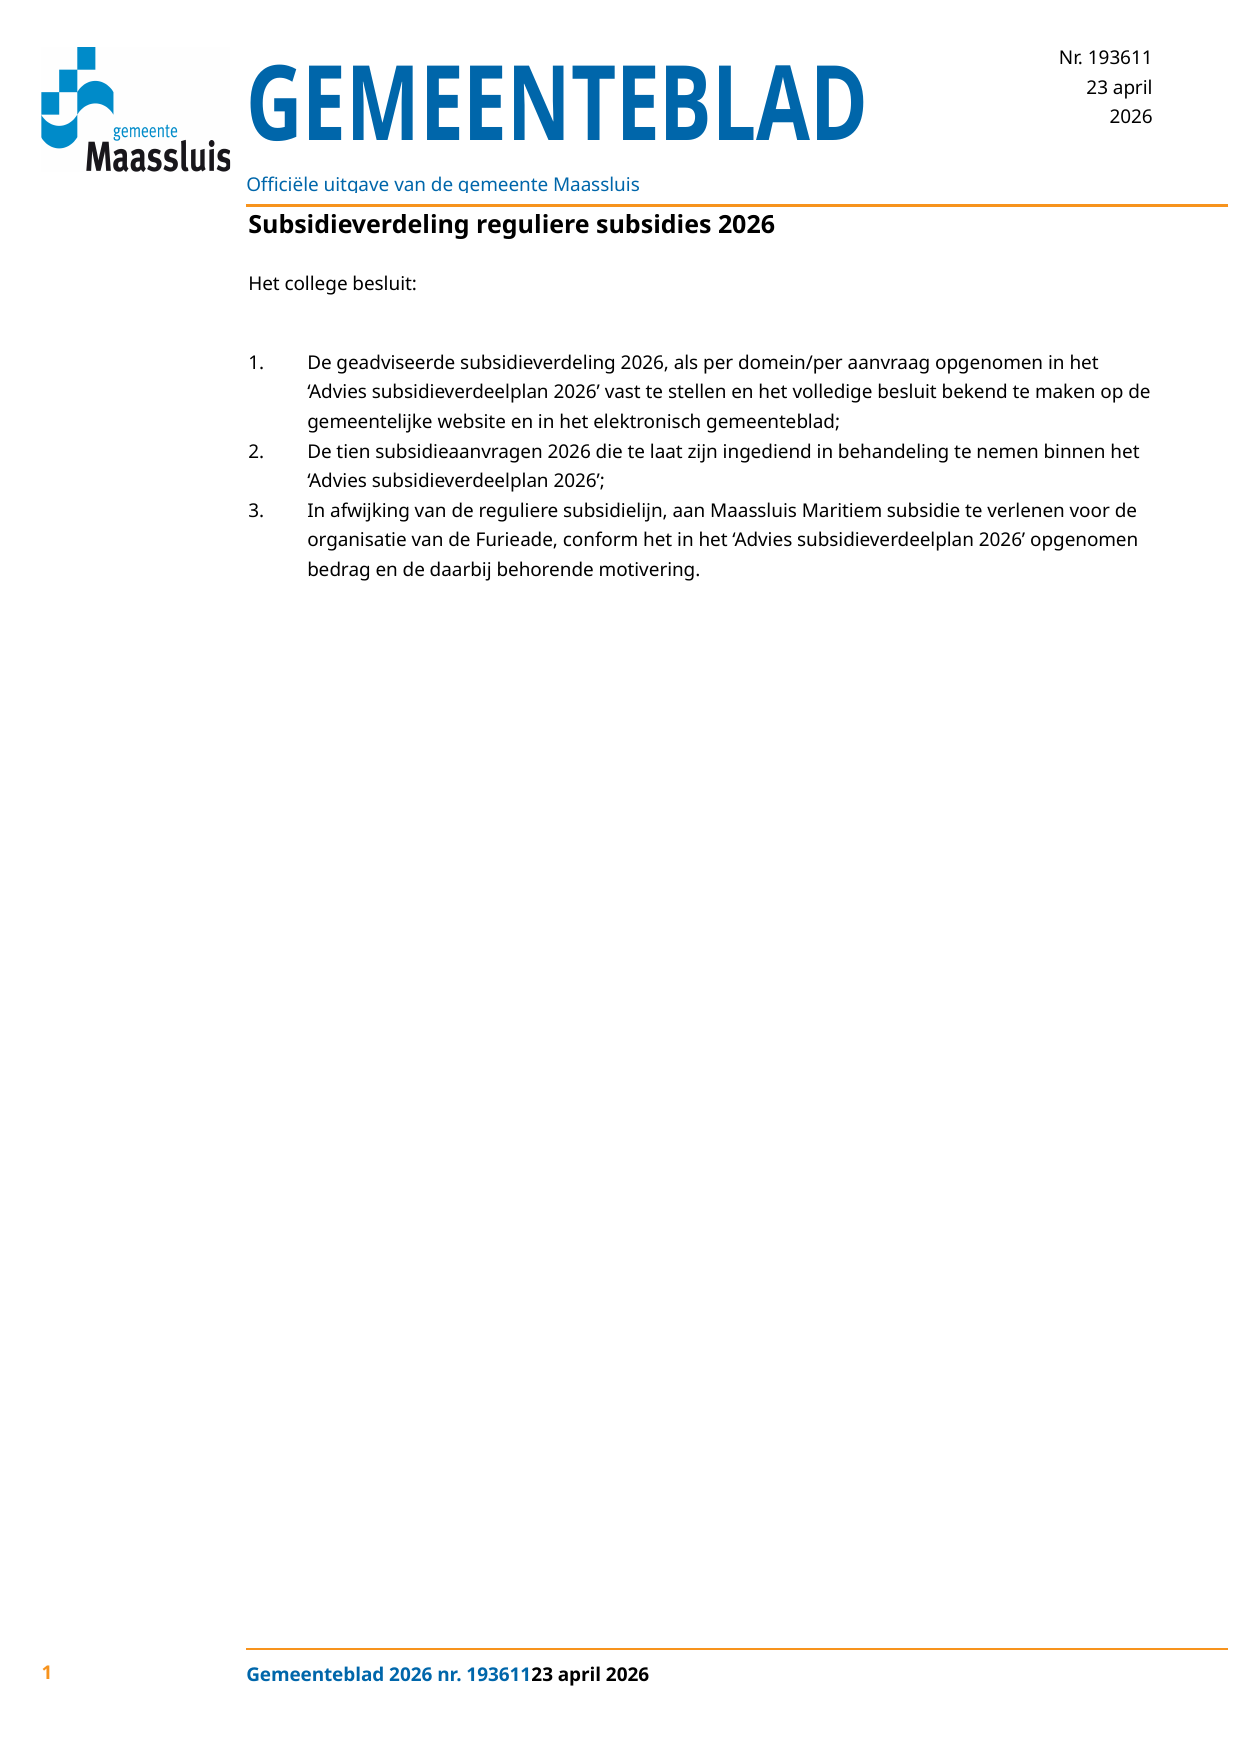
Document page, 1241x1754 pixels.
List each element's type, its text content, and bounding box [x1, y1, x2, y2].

text Subsidieverdeling reguliere subsidies 2026 [248, 207, 1152, 241]
list In afwijking van de reguliere subsidielijn, aan Maassluis Maritiem subsidie te verlenen voor de organisatie van de Furieade, conform het in het ‘Advies subsidieverdeelplan 2026’ opgenomen bedrag en de daarbij behorende motivering. [248, 497, 1152, 582]
list De tien subsidieaanvragen 2026 die te laat zijn ingediend in behandeling te nemen binnen het ‘Advies subsidieverdeelplan 2026’; [248, 438, 1152, 493]
list De geadviseerde subsidieverdeling 2026, als per domein/per aanvraag opgenomen in het ‘Advies subsidieverdeelplan 2026’ vast te stellen en het volledige besluit bekend te maken op de gemeentelijke website en in het elektronisch gemeenteblad; [248, 349, 1152, 434]
text Het college besluit: [248, 270, 1152, 296]
picture [41, 47, 231, 172]
picture [41, 47, 77, 92]
